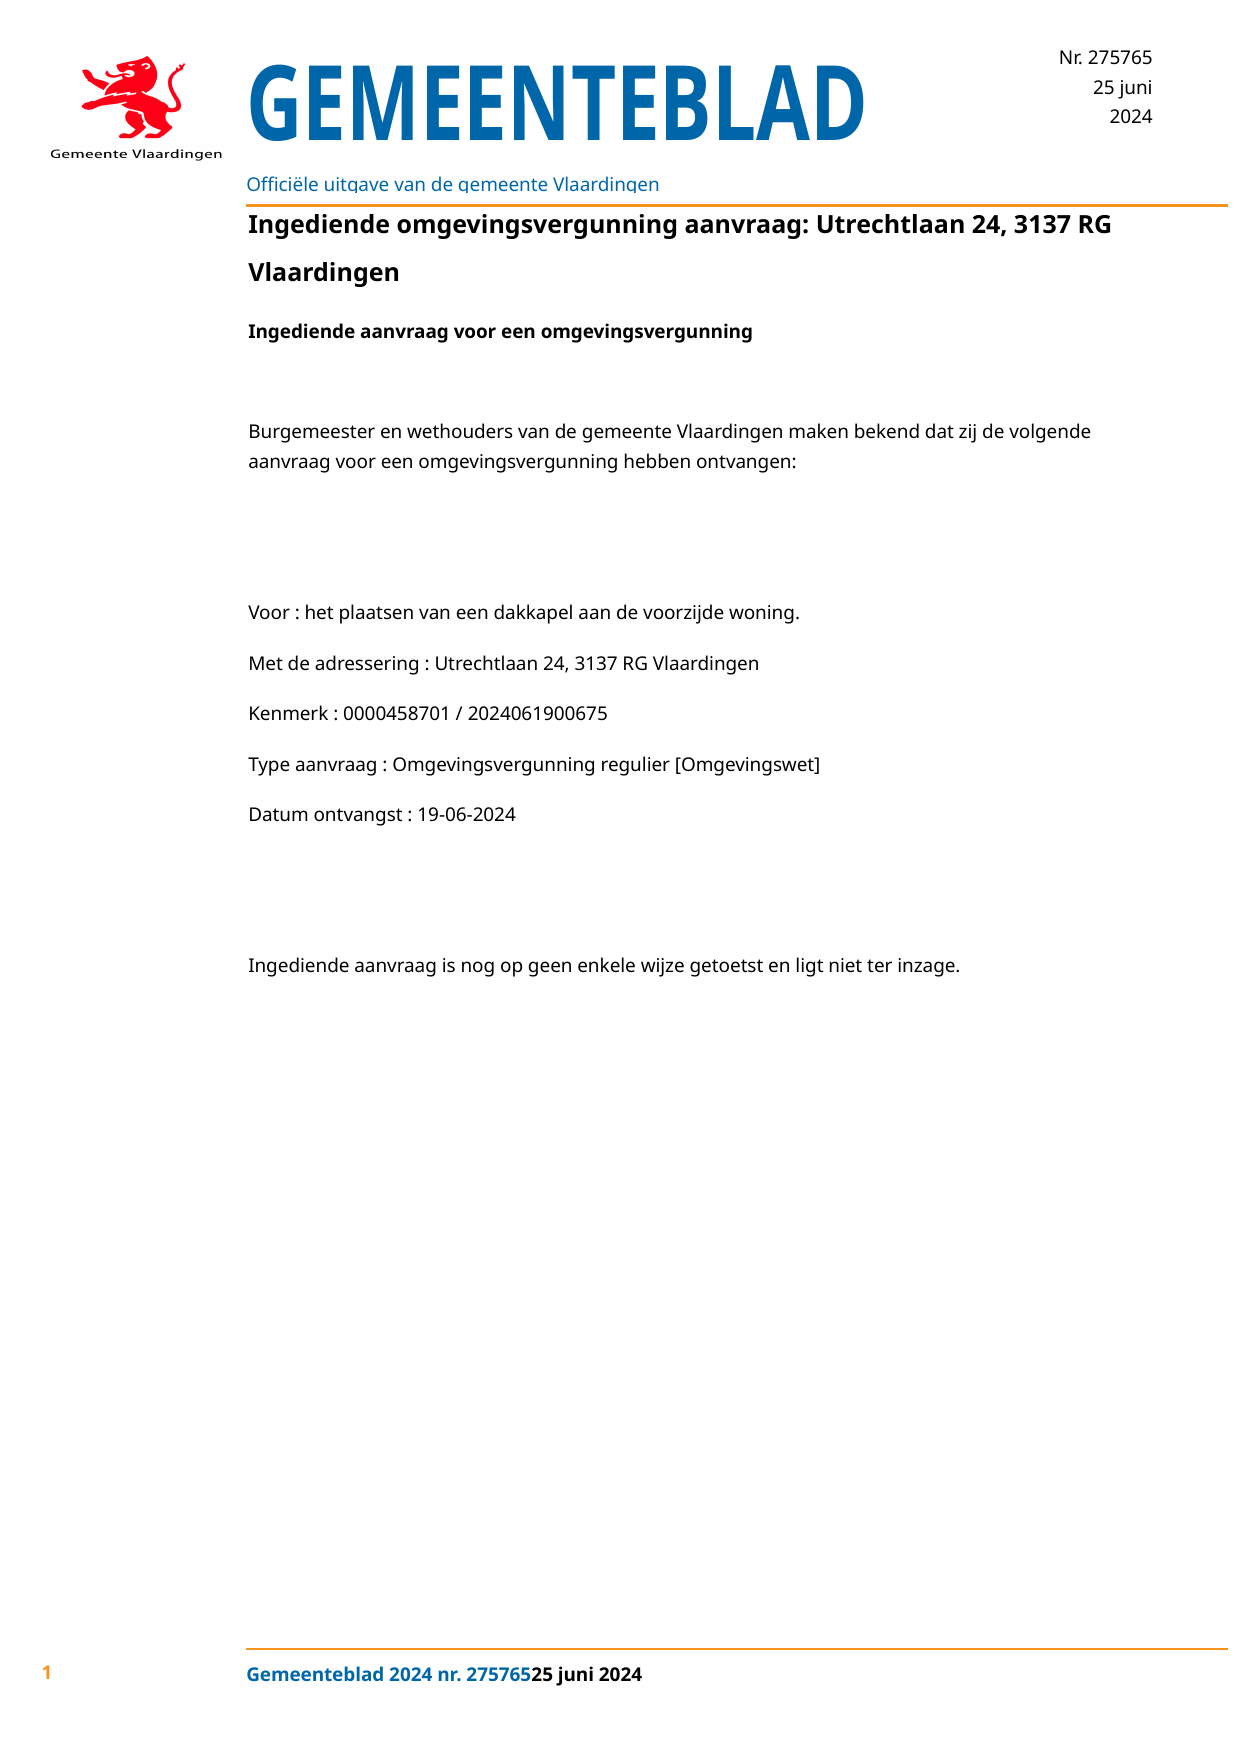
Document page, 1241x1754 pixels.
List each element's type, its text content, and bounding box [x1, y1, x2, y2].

text Datum ontvangst : 19-06-2024 [248, 801, 1152, 827]
text Met de adressering : Utrechtlaan 24, 3137 RG Vlaardingen [248, 650, 1152, 676]
text Ingediende aanvraag voor een omgevingsvergunning [248, 318, 1152, 344]
text Ingediende omgevingsvergunning aanvraag: Utrechtlaan 24, 3137 RG Vlaardingen [248, 207, 1152, 288]
picture [41, 47, 231, 172]
text Burgemeester en wethouders van de gemeente Vlaardingen maken bekend dat zij de volgende aanvraag voor een omgevingsvergunning hebben ontvangen: [248, 419, 1152, 474]
text Kenmerk : 0000458701 / 2024061900675 [248, 700, 1152, 726]
text Ingediende aanvraag is nog op geen enkele wijze getoetst en ligt niet ter inzage. [248, 952, 1152, 978]
text Type aanvraag : Omgevingsvergunning regulier [Omgevingswet] [248, 751, 1152, 777]
text Voor : het plaatsen van een dakkapel aan de voorzijde woning. [248, 599, 1152, 625]
